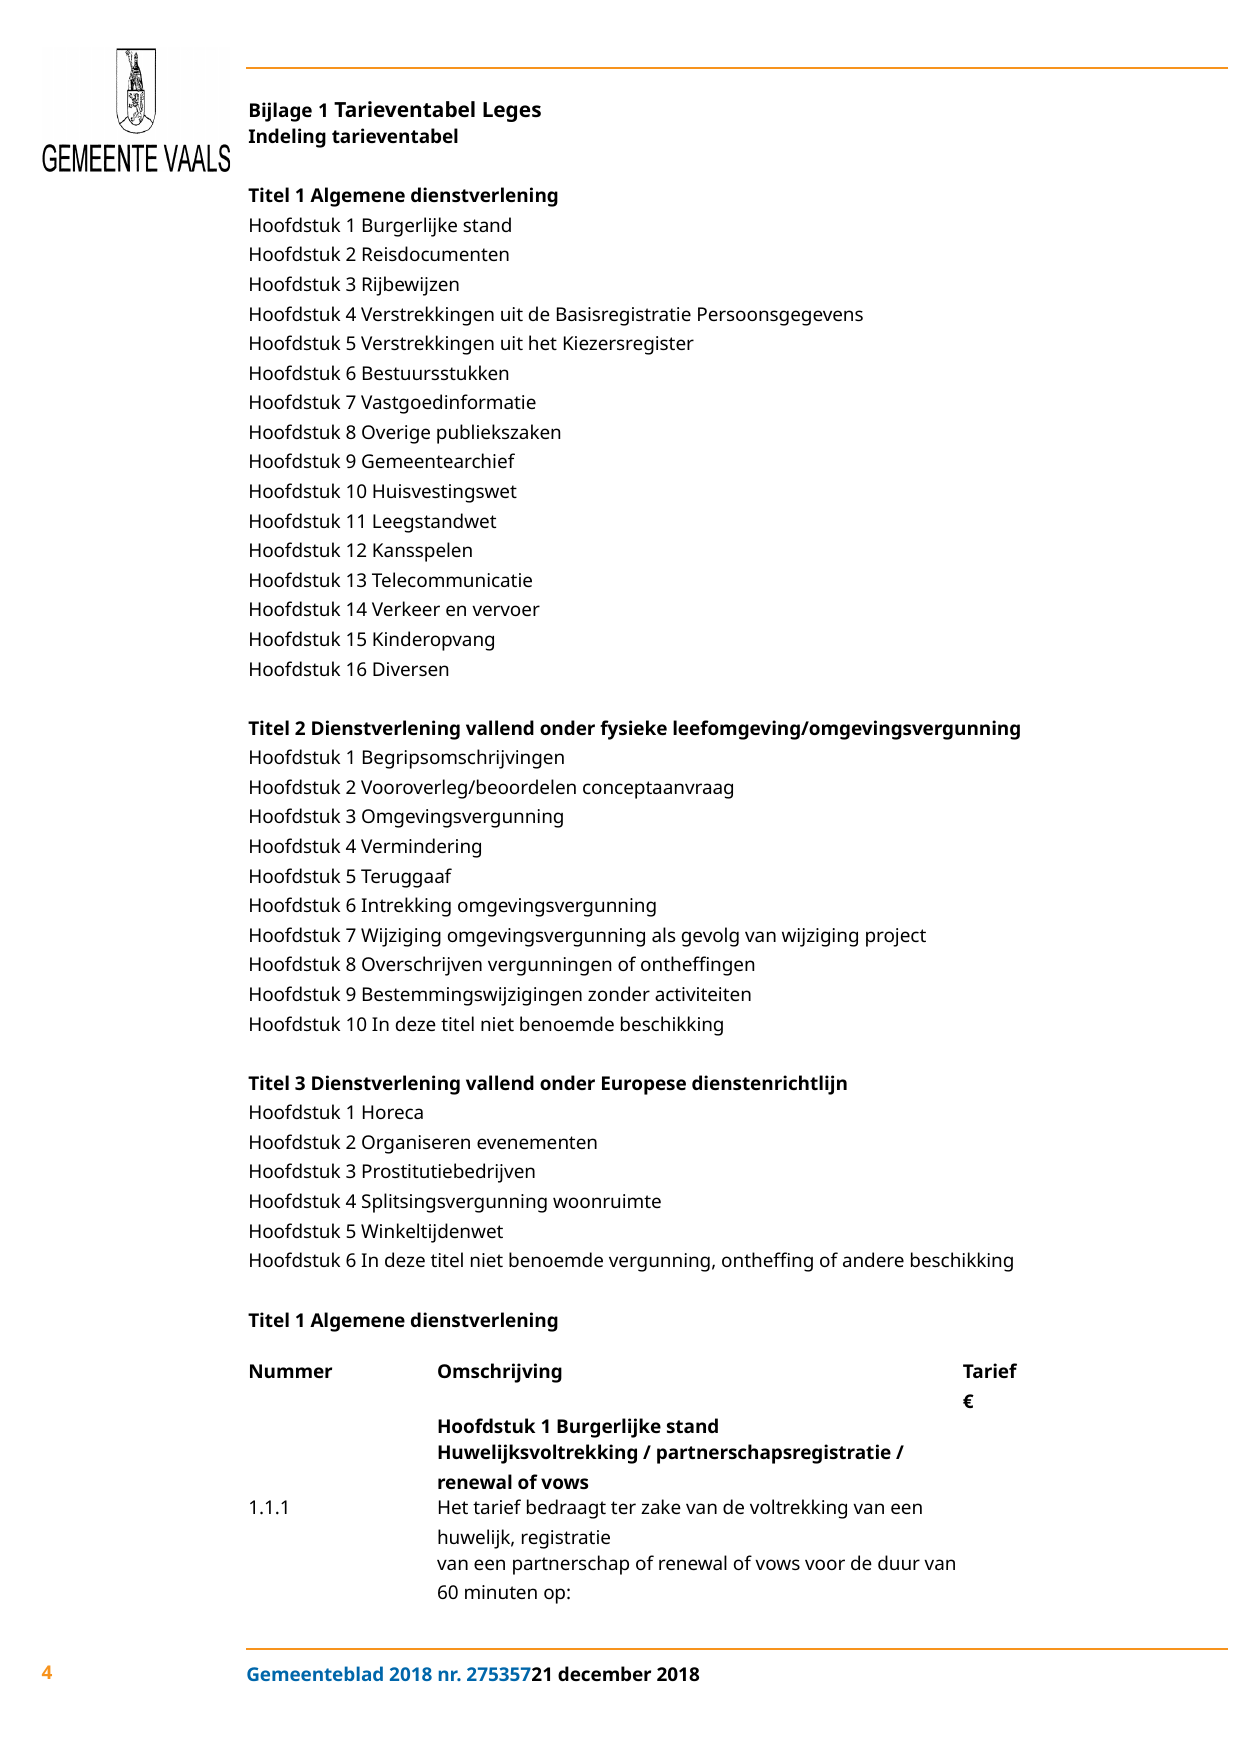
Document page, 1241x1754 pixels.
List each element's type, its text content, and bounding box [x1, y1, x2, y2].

text Indeling tarieventabel [248, 123, 1152, 149]
table_cell [963, 1439, 1152, 1494]
table_header Titel 1 Algemene dienstverlening [248, 1307, 1152, 1332]
text Hoofdstuk 9 Gemeentearchief [248, 449, 1152, 474]
text Hoofdstuk 1 Horeca [248, 1099, 1152, 1125]
text Hoofdstuk 8 Overige publiekszaken [248, 419, 1152, 445]
table_cell Het tarief bedraagt ter zake van de voltrekking van een huwelijk, registratie [437, 1495, 963, 1550]
table_cell Huwelijksvoltrekking / partnerschapsregistratie / renewal of vows [437, 1439, 963, 1494]
text Hoofdstuk 4 Verstrekkingen uit de Basisregistratie Persoonsgegevens [248, 301, 1152, 327]
table_cell van een partnerschap of renewal of vows voor de duur van 60 minuten op: [437, 1550, 963, 1605]
text Hoofdstuk 2 Organiseren evenementen [248, 1129, 1152, 1155]
text Hoofdstuk 7 Wijziging omgevingsvergunning als gevolg van wijziging project [248, 922, 1152, 948]
table_cell 1.1.1 [248, 1495, 437, 1550]
text Hoofdstuk 3 Prostitutiebedrijven [248, 1159, 1152, 1184]
table_cell [963, 1495, 1152, 1550]
text Hoofdstuk 6 Intrekking omgevingsvergunning [248, 892, 1152, 918]
text Hoofdstuk 5 Teruggaaf [248, 863, 1152, 889]
text Hoofdstuk 2 Vooroverleg/beoordelen conceptaanvraag [248, 774, 1152, 800]
table_cell Nummer [248, 1358, 437, 1413]
text Hoofdstuk 6 Bestuursstukken [248, 360, 1152, 386]
text Hoofdstuk 10 Huisvestingswet [248, 478, 1152, 504]
text Hoofdstuk 10 In deze titel niet benoemde beschikking [248, 1011, 1152, 1037]
table_cell Omschrijving [437, 1358, 963, 1413]
text Hoofdstuk 2 Reisdocumenten [248, 242, 1152, 267]
table_cell [437, 1333, 963, 1358]
table_cell [963, 1333, 1152, 1358]
text Hoofdstuk 4 Vermindering [248, 833, 1152, 859]
text Hoofdstuk 12 Kansspelen [248, 537, 1152, 563]
text Hoofdstuk 8 Overschrijven vergunningen of ontheffingen [248, 952, 1152, 977]
text Titel 3 Dienstverlening vallend onder Europese dienstenrichtlijn [248, 1070, 1152, 1096]
text Hoofdstuk 14 Verkeer en vervoer [248, 597, 1152, 622]
table_cell [248, 1550, 437, 1605]
table_cell [248, 1414, 437, 1439]
text Titel 1 Algemene dienstverlening [248, 182, 1152, 208]
text Titel 2 Dienstverlening vallend onder fysieke leefomgeving/omgevingsvergunning [248, 715, 1152, 741]
table_cell [248, 1439, 437, 1494]
text Hoofdstuk 1 Begripsomschrijvingen [248, 744, 1152, 770]
table_cell Hoofdstuk 1 Burgerlijke stand [437, 1414, 963, 1439]
text Hoofdstuk 5 Winkeltijdenwet [248, 1218, 1152, 1244]
text Hoofdstuk 13 Telecommunicatie [248, 567, 1152, 593]
text Hoofdstuk 5 Verstrekkingen uit het Kiezersregister [248, 330, 1152, 356]
text Hoofdstuk 15 Kinderopvang [248, 626, 1152, 652]
table_cell [963, 1414, 1152, 1439]
text Hoofdstuk 7 Vastgoedinformatie [248, 389, 1152, 415]
text Hoofdstuk 1 Burgerlijke stand [248, 212, 1152, 238]
picture [41, 47, 231, 172]
text Bijlage 1 Tarieventabel Leges [248, 95, 1152, 123]
text Hoofdstuk 9 Bestemmingswijzigingen zonder activiteiten [248, 981, 1152, 1007]
table_cell [248, 1333, 437, 1358]
text Hoofdstuk 3 Omgevingsvergunning [248, 804, 1152, 829]
text Hoofdstuk 16 Diversen [248, 656, 1152, 682]
table_cell Tarief € [963, 1358, 1152, 1413]
text Hoofdstuk 11 Leegstandwet [248, 508, 1152, 534]
text Hoofdstuk 3 Rijbewijzen [248, 271, 1152, 297]
text Hoofdstuk 4 Splitsingsvergunning woonruimte [248, 1188, 1152, 1214]
table_cell [963, 1550, 1152, 1605]
text Hoofdstuk 6 In deze titel niet benoemde vergunning, ontheffing of andere beschikking [248, 1247, 1152, 1273]
